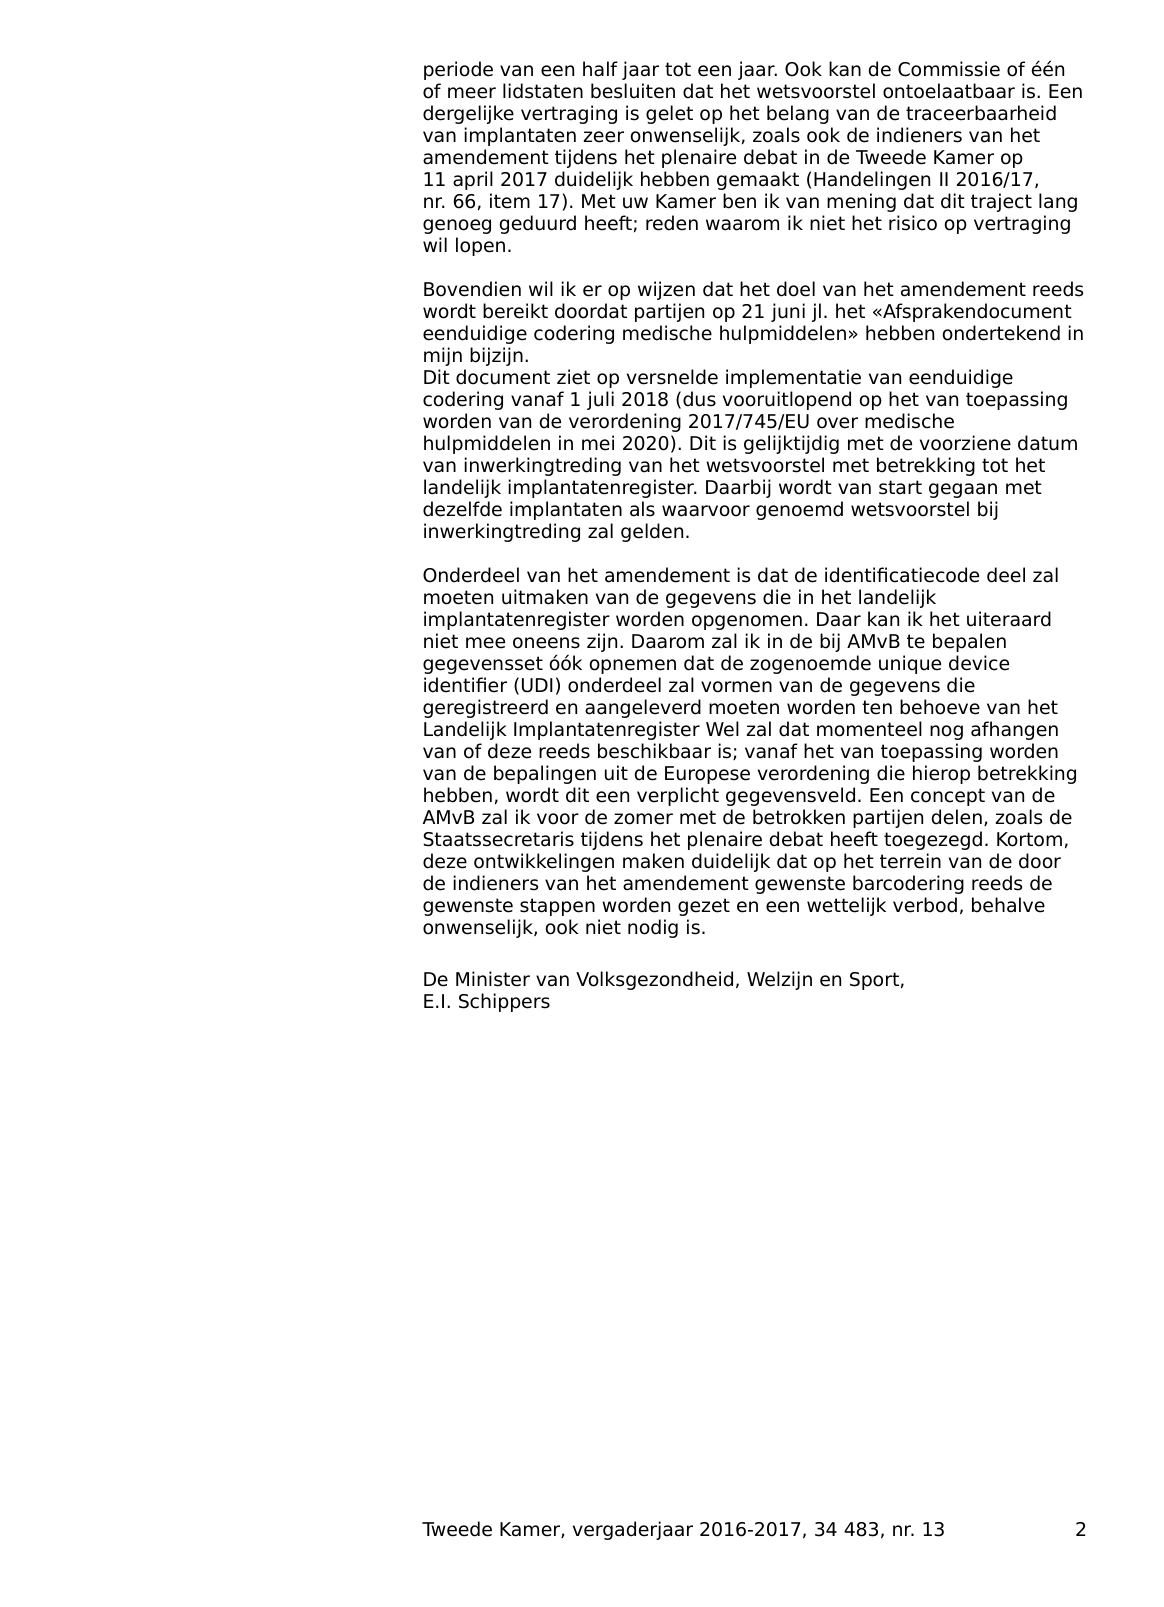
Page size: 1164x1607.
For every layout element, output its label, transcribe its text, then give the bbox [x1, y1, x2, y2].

text periode van een half jaar tot een jaar. Ook kan de Commissie of één of meer lidstaten besluiten dat het wetsvoorstel ontoelaatbaar is. Een dergelijke vertraging is gelet op het belang van de traceerbaarheid van implantaten zeer onwenselijk, zoals ook de indieners van het amendement tijdens het plenaire debat in de Tweede Kamer op 11 april 2017 duidelijk hebben gemaakt (Handelingen II 2016/17, nr. 66, item 17). Met uw Kamer ben ik van mening dat dit traject lang genoeg geduurd heeft; reden waarom ik niet het risico op vertraging wil lopen. [422, 59, 1087, 257]
text Bovendien wil ik er op wijzen dat het doel van het amendement reeds wordt bereikt doordat partijen op 21 juni jl. het «Afsprakendocument eenduidige codering medische hulpmiddelen» hebben ondertekend in mijn bijzijn. [422, 279, 1087, 367]
text Onderdeel van het amendement is dat de identificatiecode deel zal moeten uitmaken van de gegevens die in het landelijk implantatenregister worden opgenomen. Daar kan ik het uiteraard niet mee oneens zijn. Daarom zal ik in de bij AMvB te bepalen gegevensset óók opnemen dat de zogenoemde unique device identifier (UDI) onderdeel zal vormen van de gegevens die geregistreerd en aangeleverd moeten worden ten behoeve van het Landelijk Implantatenregister Wel zal dat momenteel nog afhangen van of deze reeds beschikbaar is; vanaf het van toepassing worden van de bepalingen uit de Europese verordening die hierop betrekking hebben, wordt dit een verplicht gegevensveld. Een concept van de AMvB zal ik voor de zomer met de betrokken partijen delen, zoals de Staatssecretaris tijdens het plenaire debat heeft toegezegd. Kortom, deze ontwikkelingen maken duidelijk dat op het terrein van de door de indieners van het amendement gewenste barcodering reeds de gewenste stappen worden gezet en een wettelijk verbod, behalve onwenselijk, ook niet nodig is. [422, 565, 1087, 939]
text Dit document ziet op versnelde implementatie van eenduidige codering vanaf 1 juli 2018 (dus vooruitlopend op het van toepassing worden van de verordening 2017/745/EU over medische hulpmiddelen in mei 2020). Dit is gelijktijdig met de voorziene datum van inwerkingtreding van het wetsvoorstel met betrekking tot het landelijk implantatenregister. Daarbij wordt van start gegaan met dezelfde implantaten als waarvoor genoemd wetsvoorstel bij inwerkingtreding zal gelden. [422, 367, 1087, 543]
text De Minister van Volksgezondheid, Welzijn en Sport, E.I. Schippers [422, 969, 1087, 1013]
